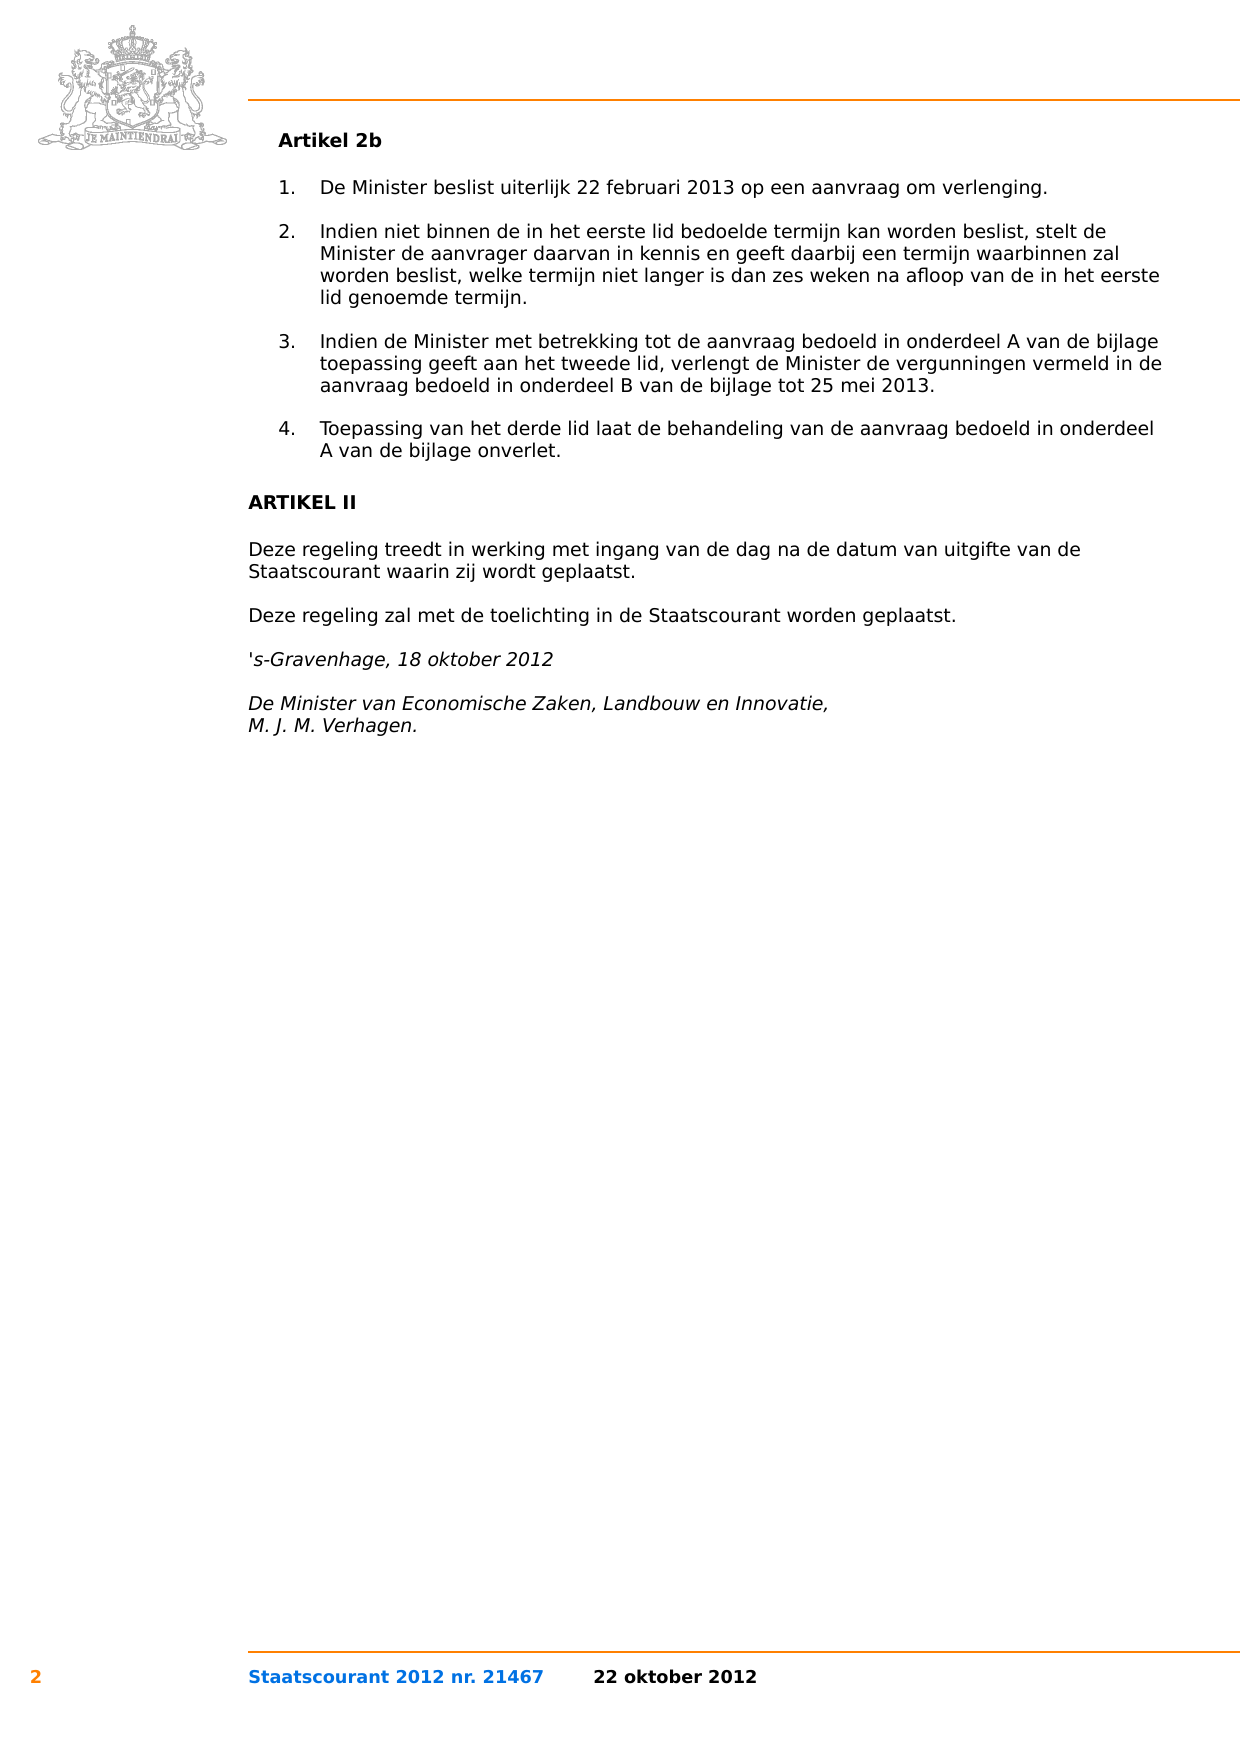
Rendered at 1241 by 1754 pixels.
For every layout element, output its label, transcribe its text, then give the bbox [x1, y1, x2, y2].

picture [38, 25, 227, 150]
text 3. Indien de Minister met betrekking tot de aanvraag bedoeld in onderdeel A van de bijlage toepassing geeft aan het tweede lid, verlengt de Minister de vergunningen vermeld in de aanvraag bedoeld in onderdeel B van de bijlage tot 25 mei 2013. [278, 331, 1163, 396]
text Deze regeling zal met de toelichting in de Staatscourant worden geplaatst. [248, 605, 1163, 627]
text 2. Indien niet binnen de in het eerste lid bedoelde termijn kan worden beslist, stelt de Minister de aanvrager daarvan in kennis en geeft daarbij een termijn waarbinnen zal worden beslist, welke termijn niet langer is dan zes weken na afloop van de in het eerste lid genoemde termijn. [278, 221, 1163, 309]
text 's-Gravenhage, 18 oktober 2012 [248, 649, 1163, 671]
text 4. Toepassing van het derde lid laat de behandeling van de aanvraag bedoeld in onderdeel A van de bijlage onverlet. [278, 418, 1163, 462]
text 1. De Minister beslist uiterlijk 22 februari 2013 op een aanvraag om verlenging. [278, 177, 1163, 199]
subtitle Artikel 2b [278, 130, 1163, 152]
text De Minister van Economische Zaken, Landbouw en Innovatie, M. J. M. Verhagen. [248, 693, 1163, 737]
text Deze regeling treedt in werking met ingang van de dag na de datum van uitgifte van de Staatscourant waarin zij wordt geplaatst. [248, 539, 1163, 583]
subtitle ARTIKEL II [248, 492, 1163, 514]
